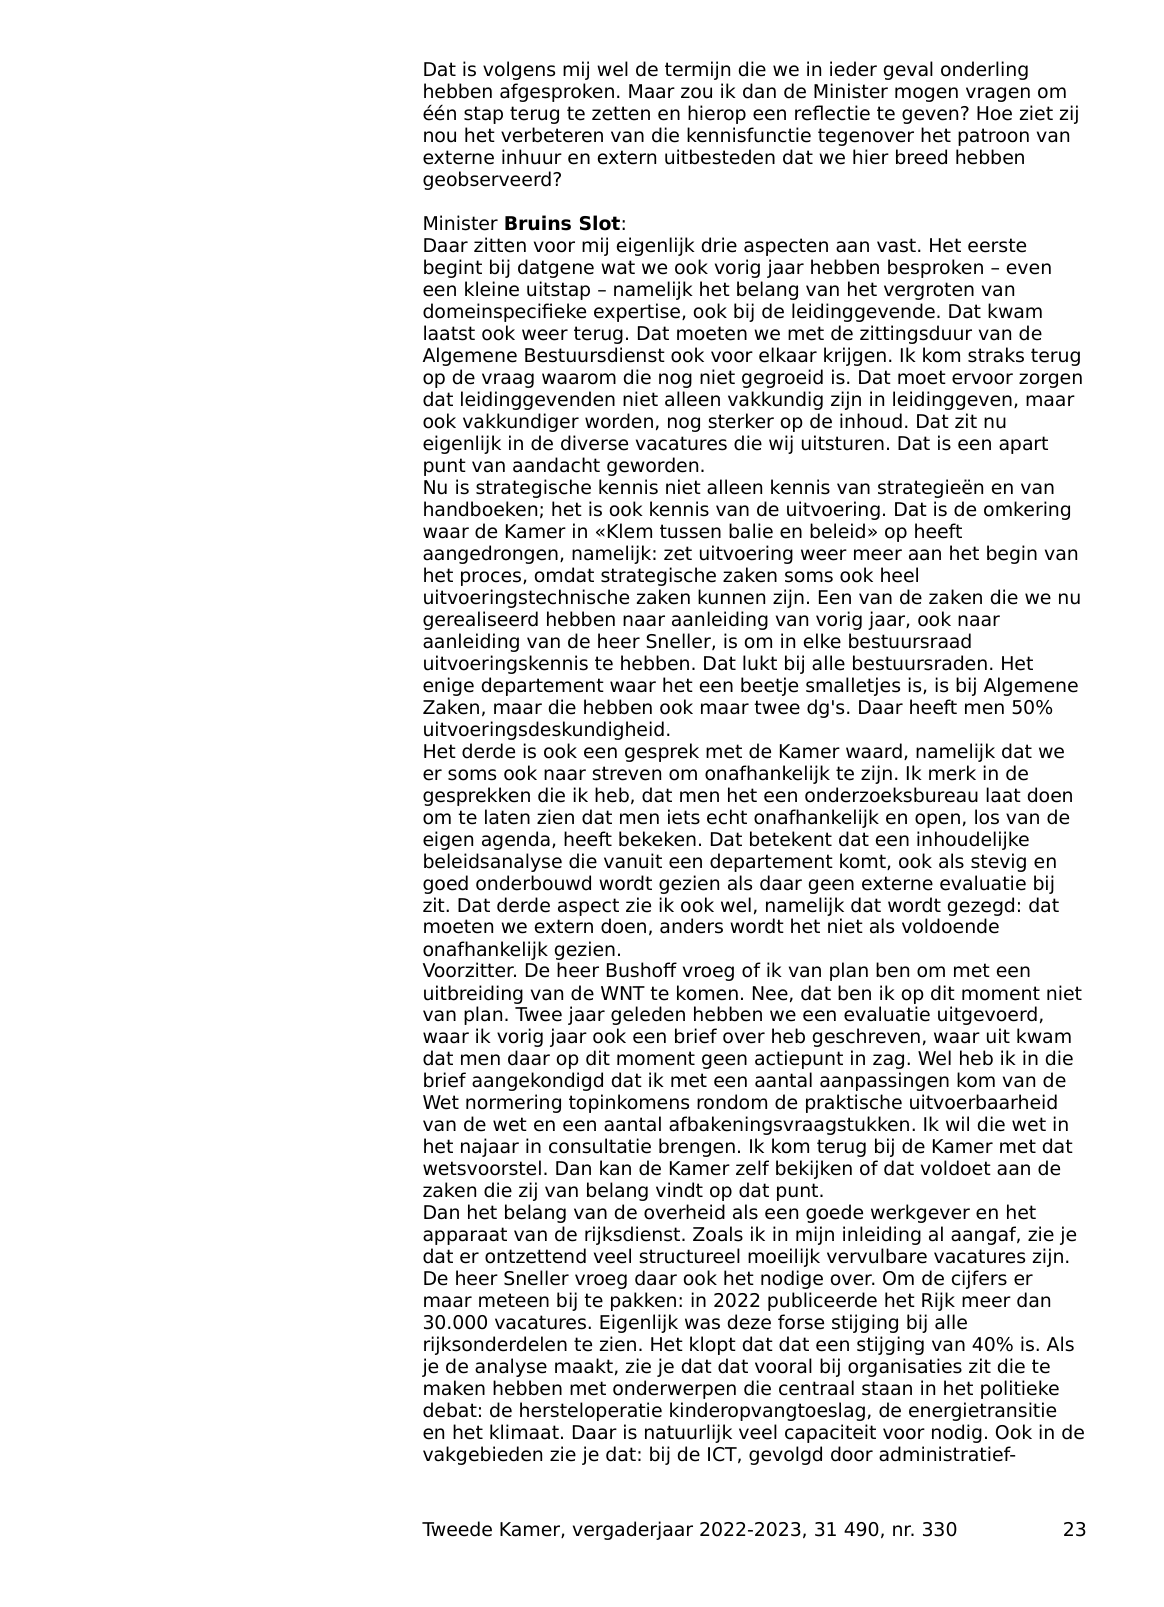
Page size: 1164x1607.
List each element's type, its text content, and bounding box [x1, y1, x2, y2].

text Minister Bruins Slot: [422, 213, 1087, 235]
text Dan het belang van de overheid als een goede werkgever en het apparaat van de rijksdienst. Zoals ik in mijn inleiding al aangaf, zie je dat er ontzettend veel structureel moeilijk vervulbare vacatures zijn. De heer Sneller vroeg daar ook het nodige over. Om de cijfers er maar meteen bij te pakken: in 2022 publiceerde het Rijk meer dan 30.000 vacatures. Eigenlijk was deze forse stijging bij alle rijksonderdelen te zien. Het klopt dat dat een stijging van 40% is. Als je de analyse maakt, zie je dat dat vooral bij organisaties zit die te maken hebben met onderwerpen die centraal staan in het politieke debat: de hersteloperatie kinderopvangtoeslag, de energietransitie en het klimaat. Daar is natuurlijk veel capaciteit voor nodig. Ook in de vakgebieden zie je dat: bij de ICT, gevolgd door administratief- [422, 1202, 1087, 1466]
text Voorzitter. De heer Bushoff vroeg of ik van plan ben om met een uitbreiding van de WNT te komen. Nee, dat ben ik op dit moment niet van plan. Twee jaar geleden hebben we een evaluatie uitgevoerd, waar ik vorig jaar ook een brief over heb geschreven, waar uit kwam dat men daar op dit moment geen actiepunt in zag. Wel heb ik in die brief aangekondigd dat ik met een aantal aanpassingen kom van de Wet normering topinkomens rondom de praktische uitvoerbaarheid van de wet en een aantal afbakeningsvraagstukken. Ik wil die wet in het najaar in consultatie brengen. Ik kom terug bij de Kamer met dat wetsvoorstel. Dan kan de Kamer zelf bekijken of dat voldoet aan de zaken die zij van belang vindt op dat punt. [422, 960, 1087, 1202]
text Daar zitten voor mij eigenlijk drie aspecten aan vast. Het eerste begint bij datgene wat we ook vorig jaar hebben besproken – even een kleine uitstap – namelijk het belang van het vergroten van domeinspecifieke expertise, ook bij de leidinggevende. Dat kwam laatst ook weer terug. Dat moeten we met de zittingsduur van de Algemene Bestuursdienst ook voor elkaar krijgen. Ik kom straks terug op de vraag waarom die nog niet gegroeid is. Dat moet ervoor zorgen dat leidinggevenden niet alleen vakkundig zijn in leidinggeven, maar ook vakkundiger worden, nog sterker op de inhoud. Dat zit nu eigenlijk in de diverse vacatures die wij uitsturen. Dat is een apart punt van aandacht geworden. [422, 235, 1087, 477]
text Nu is strategische kennis niet alleen kennis van strategieën en van handboeken; het is ook kennis van de uitvoering. Dat is de omkering waar de Kamer in «Klem tussen balie en beleid» op heeft aangedrongen, namelijk: zet uitvoering weer meer aan het begin van het proces, omdat strategische zaken soms ook heel uitvoeringstechnische zaken kunnen zijn. Een van de zaken die we nu gerealiseerd hebben naar aanleiding van vorig jaar, ook naar aanleiding van de heer Sneller, is om in elke bestuursraad uitvoeringskennis te hebben. Dat lukt bij alle bestuursraden. Het enige departement waar het een beetje smalletjes is, is bij Algemene Zaken, maar die hebben ook maar twee dg's. Daar heeft men 50% uitvoeringsdeskundigheid. [422, 477, 1087, 741]
text Het derde is ook een gesprek met de Kamer waard, namelijk dat we er soms ook naar streven om onafhankelijk te zijn. Ik merk in de gesprekken die ik heb, dat men het een onderzoeksbureau laat doen om te laten zien dat men iets echt onafhankelijk en open, los van de eigen agenda, heeft bekeken. Dat betekent dat een inhoudelijke beleidsanalyse die vanuit een departement komt, ook als stevig en goed onderbouwd wordt gezien als daar geen externe evaluatie bij zit. Dat derde aspect zie ik ook wel, namelijk dat wordt gezegd: dat moeten we extern doen, anders wordt het niet als voldoende onafhankelijk gezien. [422, 741, 1087, 960]
text Dat is volgens mij wel de termijn die we in ieder geval onderling hebben afgesproken. Maar zou ik dan de Minister mogen vragen om één stap terug te zetten en hierop een reflectie te geven? Hoe ziet zij nou het verbeteren van die kennisfunctie tegenover het patroon van externe inhuur en extern uitbesteden dat we hier breed hebben geobserveerd? [422, 59, 1087, 191]
